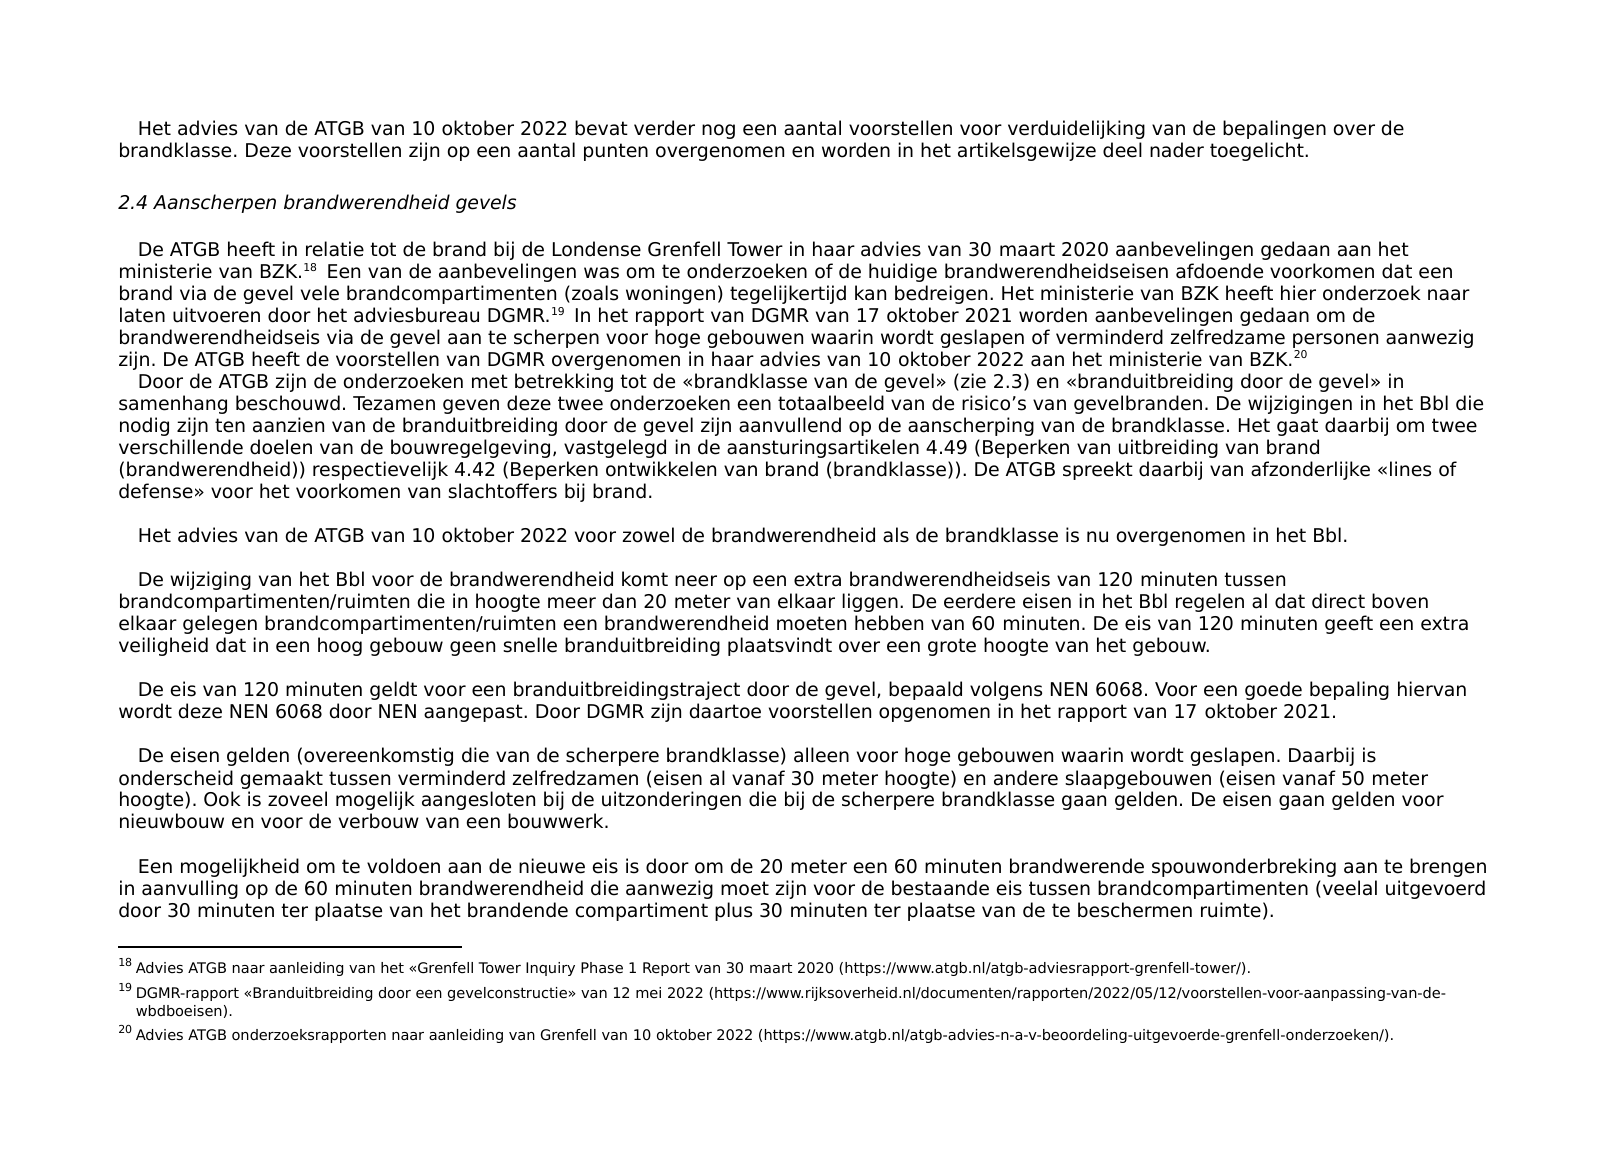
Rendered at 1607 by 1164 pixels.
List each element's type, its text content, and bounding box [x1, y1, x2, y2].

text De wijziging van het Bbl voor de brandwerendheid komt neer op een extra brandwerendheidseis van 120 minuten tussen brandcompartimenten/ruimten die in hoogte meer dan 20 meter van elkaar liggen. De eerdere eisen in het Bbl regelen al dat direct boven elkaar gelegen brandcompartimenten/ruimten een brandwerendheid moeten hebben van 60 minuten. De eis van 120 minuten geeft een extra veiligheid dat in een hoog gebouw geen snelle branduitbreiding plaatsvindt over een grote hoogte van het gebouw. [118, 569, 1488, 657]
text De ATGB heeft in relatie tot de brand bij de Londense Grenfell Tower in haar advies van 30 maart 2020 aanbevelingen gedaan aan het ministerie van BZK. Een van de aanbevelingen was om te onderzoeken of de huidige brandwerendheidseisen afdoende voorkomen dat een brand via de gevel vele brandcompartimenten (zoals woningen) tegelijkertijd kan bedreigen. Het ministerie van BZK heeft hier onderzoek naar laten uitvoeren door het adviesbureau DGMR. In het rapport van DGMR van 17 oktober 2021 worden aanbevelingen gedaan om de brandwerendheidseis via de gevel aan te scherpen voor hoge gebouwen waarin wordt geslapen of verminderd zelfredzame personen aanwezig zijn. De ATGB heeft de voorstellen van DGMR overgenomen in haar advies van 10 oktober 2022 aan het ministerie van BZK. [118, 239, 1488, 371]
subtitle 2.4 Aanscherpen brandwerendheid gevels [118, 192, 1488, 214]
text Een mogelijkheid om te voldoen aan de nieuwe eis is door om de 20 meter een 60 minuten brandwerende spouwonderbreking aan te brengen in aanvulling op de 60 minuten brandwerendheid die aanwezig moet zijn voor de bestaande eis tussen brandcompartimenten (veelal uitgevoerd door 30 minuten ter plaatse van het brandende compartiment plus 30 minuten ter plaatse van de te beschermen ruimte). [118, 856, 1488, 921]
text Advies ATGB onderzoeksrapporten naar aanleiding van Grenfell van 10 oktober 2022 (https://www.atgb.nl/atgb-advies-n-a-v-beoordeling-uitgevoerde-grenfell-onderzoeken/). [118, 1023, 1488, 1045]
text Advies ATGB naar aanleiding van het «Grenfell Tower Inquiry Phase 1 Report van 30 maart 2020 (https://www.atgb.nl/atgb-adviesrapport-grenfell-tower/). [118, 956, 1488, 978]
text De eis van 120 minuten geldt voor een branduitbreidingstraject door de gevel, bepaald volgens NEN 6068. Voor een goede bepaling hiervan wordt deze NEN 6068 door NEN aangepast. Door DGMR zijn daartoe voorstellen opgenomen in het rapport van 17 oktober 2021. [118, 679, 1488, 723]
text Het advies van de ATGB van 10 oktober 2022 voor zowel de brandwerendheid als de brandklasse is nu overgenomen in het Bbl. [118, 525, 1488, 547]
text Het advies van de ATGB van 10 oktober 2022 bevat verder nog een aantal voorstellen voor verduidelijking van de bepalingen over de brandklasse. Deze voorstellen zijn op een aantal punten overgenomen en worden in het artikelsgewijze deel nader toegelicht. [118, 118, 1488, 162]
text DGMR-rapport «Branduitbreiding door een gevelconstructie» van 12 mei 2022 (https://www.rijksoverheid.nl/documenten/rapporten/2022/05/12/voorstellen-voor-aanpassing-van-de-wbdboeisen). [118, 981, 1488, 1020]
text De eisen gelden (overeenkomstig die van de scherpere brandklasse) alleen voor hoge gebouwen waarin wordt geslapen. Daarbij is onderscheid gemaakt tussen verminderd zelfredzamen (eisen al vanaf 30 meter hoogte) en andere slaapgebouwen (eisen vanaf 50 meter hoogte). Ook is zoveel mogelijk aangesloten bij de uitzonderingen die bij de scherpere brandklasse gaan gelden. De eisen gaan gelden voor nieuwbouw en voor de verbouw van een bouwwerk. [118, 745, 1488, 833]
text Door de ATGB zijn de onderzoeken met betrekking tot de «brandklasse van de gevel» (zie 2.3) en «branduitbreiding door de gevel» in samenhang beschouwd. Tezamen geven deze twee onderzoeken een totaalbeeld van de risico’s van gevelbranden. De wijzigingen in het Bbl die nodig zijn ten aanzien van de branduitbreiding door de gevel zijn aanvullend op de aanscherping van de brandklasse. Het gaat daarbij om twee verschillende doelen van de bouwregelgeving, vastgelegd in de aansturingsartikelen 4.49 (Beperken van uitbreiding van brand (brandwerendheid)) respectievelijk 4.42 (Beperken ontwikkelen van brand (brandklasse)). De ATGB spreekt daarbij van afzonderlijke «lines of defense» voor het voorkomen van slachtoffers bij brand. [118, 371, 1488, 503]
